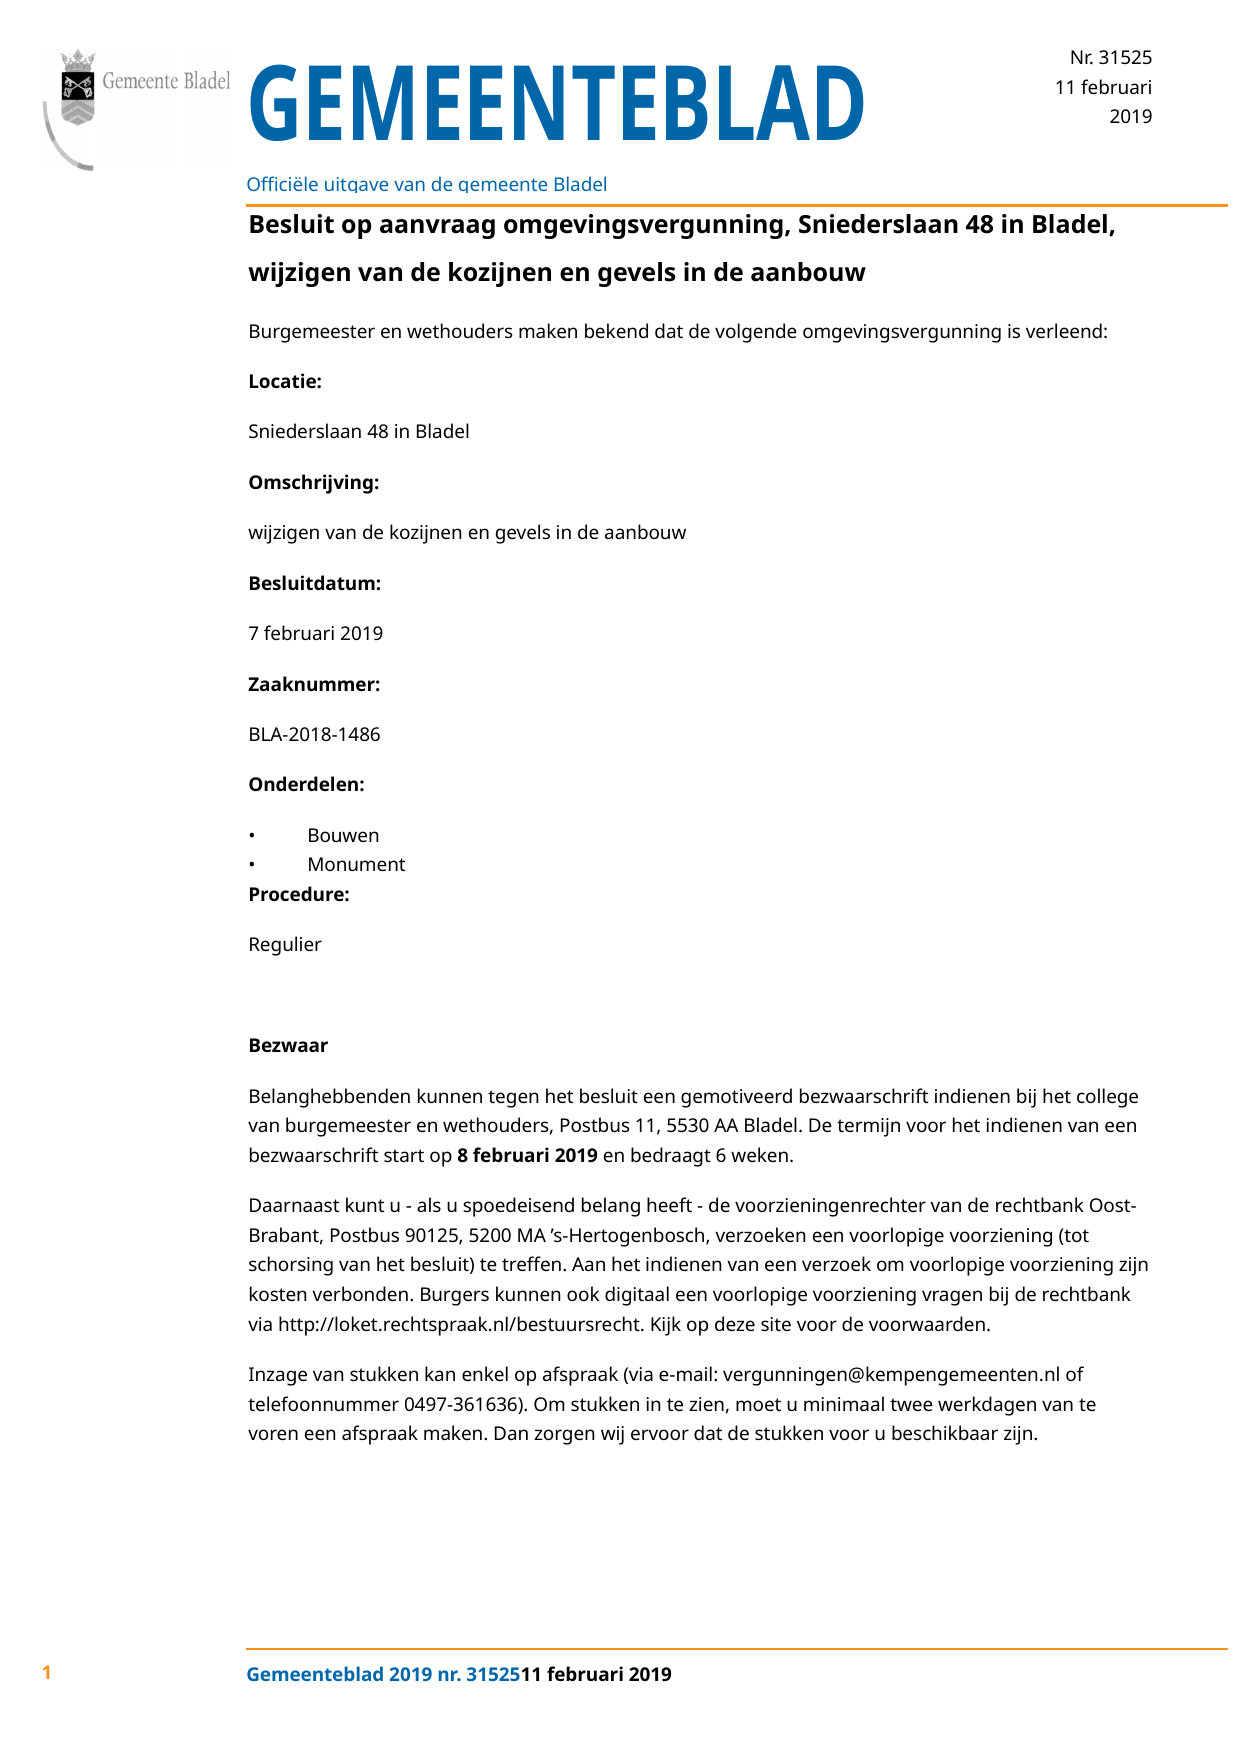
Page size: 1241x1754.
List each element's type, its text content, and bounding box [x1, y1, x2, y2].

list Bouwen [248, 822, 1152, 848]
picture [41, 47, 231, 172]
list Monument [248, 852, 1152, 877]
text Bezwaar [248, 1032, 1152, 1058]
text Onderdelen: [248, 772, 1152, 797]
text Daarnaast kunt u - als u spoedeisend belang heeft - de voorzieningenrechter van de rechtbank Oost-Brabant, Postbus 90125, 5200 MA ’s-Hertogenbosch, verzoeken een voorlopige voorziening (tot schorsing van het besluit) te treffen. Aan het indienen van een verzoek om voorlopige voorziening zijn kosten verbonden. Burgers kunnen ook digitaal een voorlopige voorziening vragen bij de rechtbank via http://loket.rechtspraak.nl/bestuursrecht. Kijk op deze site voor de voorwaarden. [248, 1192, 1152, 1337]
text wijzigen van de kozijnen en gevels in de aanbouw [248, 519, 1152, 545]
text BLA-2018-1486 [248, 721, 1152, 747]
text Zaaknummer: [248, 671, 1152, 697]
text Locatie: [248, 368, 1152, 394]
text Regulier [248, 932, 1152, 957]
text Burgemeester en wethouders maken bekend dat de volgende omgevingsvergunning is verleend: [248, 318, 1152, 344]
text 7 februari 2019 [248, 620, 1152, 646]
text Inzage van stukken kan enkel op afspraak (via e-mail: vergunningen@kempengemeenten.nl of telefoonnummer 0497-361636). Om stukken in te zien, moet u minimaal twee werkdagen van te voren een afspraak maken. Dan zorgen wij ervoor dat de stukken voor u beschikbaar zijn. [248, 1361, 1152, 1446]
text Besluitdatum: [248, 570, 1152, 596]
text Sniederslaan 48 in Bladel [248, 419, 1152, 444]
text Procedure: [248, 881, 1152, 907]
text Belanghebbenden kunnen tegen het besluit een gemotiveerd bezwaarschrift indienen bij het college van burgemeester en wethouders, Postbus 11, 5530 AA Bladel. De termijn voor het indienen van een bezwaarschrift start op 8 februari 2019 en bedraagt 6 weken. [248, 1083, 1152, 1168]
text Besluit op aanvraag omgevingsvergunning, Sniederslaan 48 in Bladel, wijzigen van de kozijnen en gevels in de aanbouw [248, 207, 1152, 288]
text Omschrijving: [248, 469, 1152, 495]
